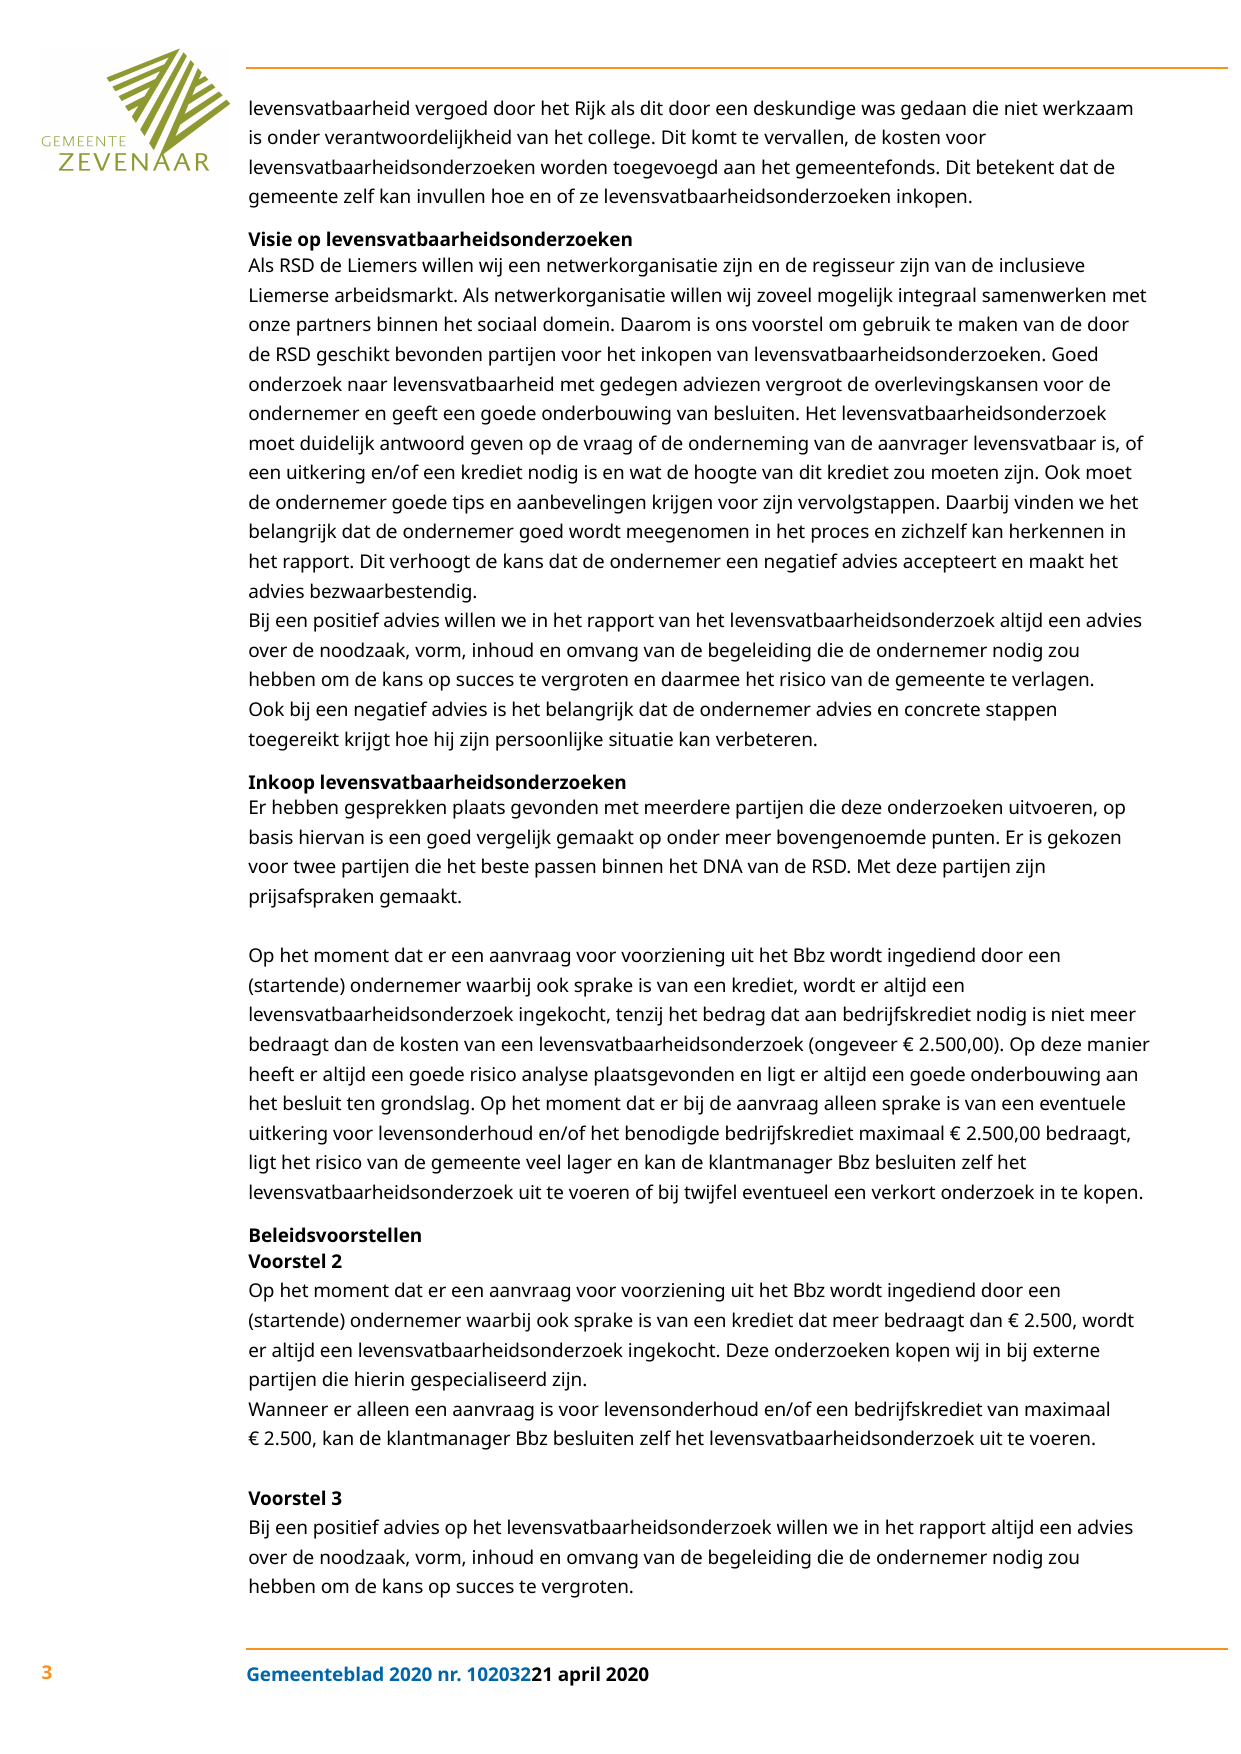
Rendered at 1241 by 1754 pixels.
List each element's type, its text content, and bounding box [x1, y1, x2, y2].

text Beleidsvoorstellen [248, 1222, 1152, 1248]
text Op het moment dat er een aanvraag voor voorziening uit het Bbz wordt ingediend door een (startende) ondernemer waarbij ook sprake is van een krediet, wordt er altijd een levensvatbaarheidsonderzoek ingekocht, tenzij het bedrag dat aan bedrijfskrediet nodig is niet meer bedraagt dan de kosten van een levensvatbaarheidsonderzoek (ongeveer € 2.500,00). Op deze manier heeft er altijd een goede risico analyse plaatsgevonden en ligt er altijd een goede onderbouwing aan het besluit ten grondslag. Op het moment dat er bij de aanvraag alleen sprake is van een eventuele uitkering voor levensonderhoud en/of het benodigde bedrijfskrediet maximaal € 2.500,00 bedraagt, ligt het risico van de gemeente veel lager en kan de klantmanager Bbz besluiten zelf het levensvatbaarheidsonderzoek uit te voeren of bij twijfel eventueel een verkort onderzoek in te kopen. [248, 942, 1152, 1205]
text Visie op levensvatbaarheidsonderzoeken [248, 227, 1152, 252]
text levensvatbaarheid vergoed door het Rijk als dit door een deskundige was gedaan die niet werkzaam is onder verantwoordelijkheid van het college. Dit komt te vervallen, de kosten voor levensvatbaarheidsonderzoeken worden toegevoegd aan het gemeentefonds. Dit betekent dat de gemeente zelf kan invullen hoe en of ze levensvatbaarheidsonderzoeken inkopen. [248, 95, 1152, 209]
text Inkoop levensvatbaarheidsonderzoeken [248, 769, 1152, 794]
text Als RSD de Liemers willen wij een netwerkorganisatie zijn en de regisseur zijn van de inclusieve Liemerse arbeidsmarkt. Als netwerkorganisatie willen wij zoveel mogelijk integraal samenwerken met onze partners binnen het sociaal domein. Daarom is ons voorstel om gebruik te maken van de door de RSD geschikt bevonden partijen voor het inkopen van levensvatbaarheidsonderzoeken. Goed onderzoek naar levensvatbaarheid met gedegen adviezen vergroot de overlevingskansen voor de ondernemer en geeft een goede onderbouwing van besluiten. Het levensvatbaarheidsonderzoek moet duidelijk antwoord geven op de vraag of de onderneming van de aanvrager levensvatbaar is, of een uitkering en/of een krediet nodig is en wat de hoogte van dit krediet zou moeten zijn. Ook moet de ondernemer goede tips en aanbevelingen krijgen voor zijn vervolgstappen. Daarbij vinden we het belangrijk dat de ondernemer goed wordt meegenomen in het proces en zichzelf kan herkennen in het rapport. Dit verhoogt de kans dat de ondernemer een negatief advies accepteert en maakt het advies bezwaarbestendig. [248, 252, 1152, 603]
table_header Voorstel 2 Op het moment dat er een aanvraag voor voorziening uit het Bbz wordt ingediend door een (startende) ondernemer waarbij ook sprake is van een krediet dat meer bedraagt dan € 2.500, wordt er altijd een levensvatbaarheidsonderzoek ingekocht. Deze onderzoeken kopen wij in bij externe partijen die hierin gespecialiseerd zijn. Wanneer er alleen een aanvraag is voor levensonderhoud en/of een bedrijfskrediet van maximaal € 2.500, kan de klantmanager Bbz besluiten zelf het levensvatbaarheidsonderzoek uit te voeren. Voorstel 3 Bij een positief advies op het levensvatbaarheidsonderzoek willen we in het rapport altijd een advies over de noodzaak, vorm, inhoud en omvang van de begeleiding die de ondernemer nodig zou hebben om de kans op succes te vergroten. [248, 1248, 1152, 1599]
picture [41, 47, 231, 172]
text Bij een positief advies willen we in het rapport van het levensvatbaarheidsonderzoek altijd een advies over de noodzaak, vorm, inhoud en omvang van de begeleiding die de ondernemer nodig zou hebben om de kans op succes te vergroten en daarmee het risico van de gemeente te verlagen. [248, 607, 1152, 692]
text Ook bij een negatief advies is het belangrijk dat de ondernemer advies en concrete stappen toegereikt krijgt hoe hij zijn persoonlijke situatie kan verbeteren. [248, 696, 1152, 751]
text Er hebben gesprekken plaats gevonden met meerdere partijen die deze onderzoeken uitvoeren, op basis hiervan is een goed vergelijk gemaakt op onder meer bovengenoemde punten. Er is gekozen voor twee partijen die het beste passen binnen het DNA van de RSD. Met deze partijen zijn prijsafspraken gemaakt. [248, 794, 1152, 909]
